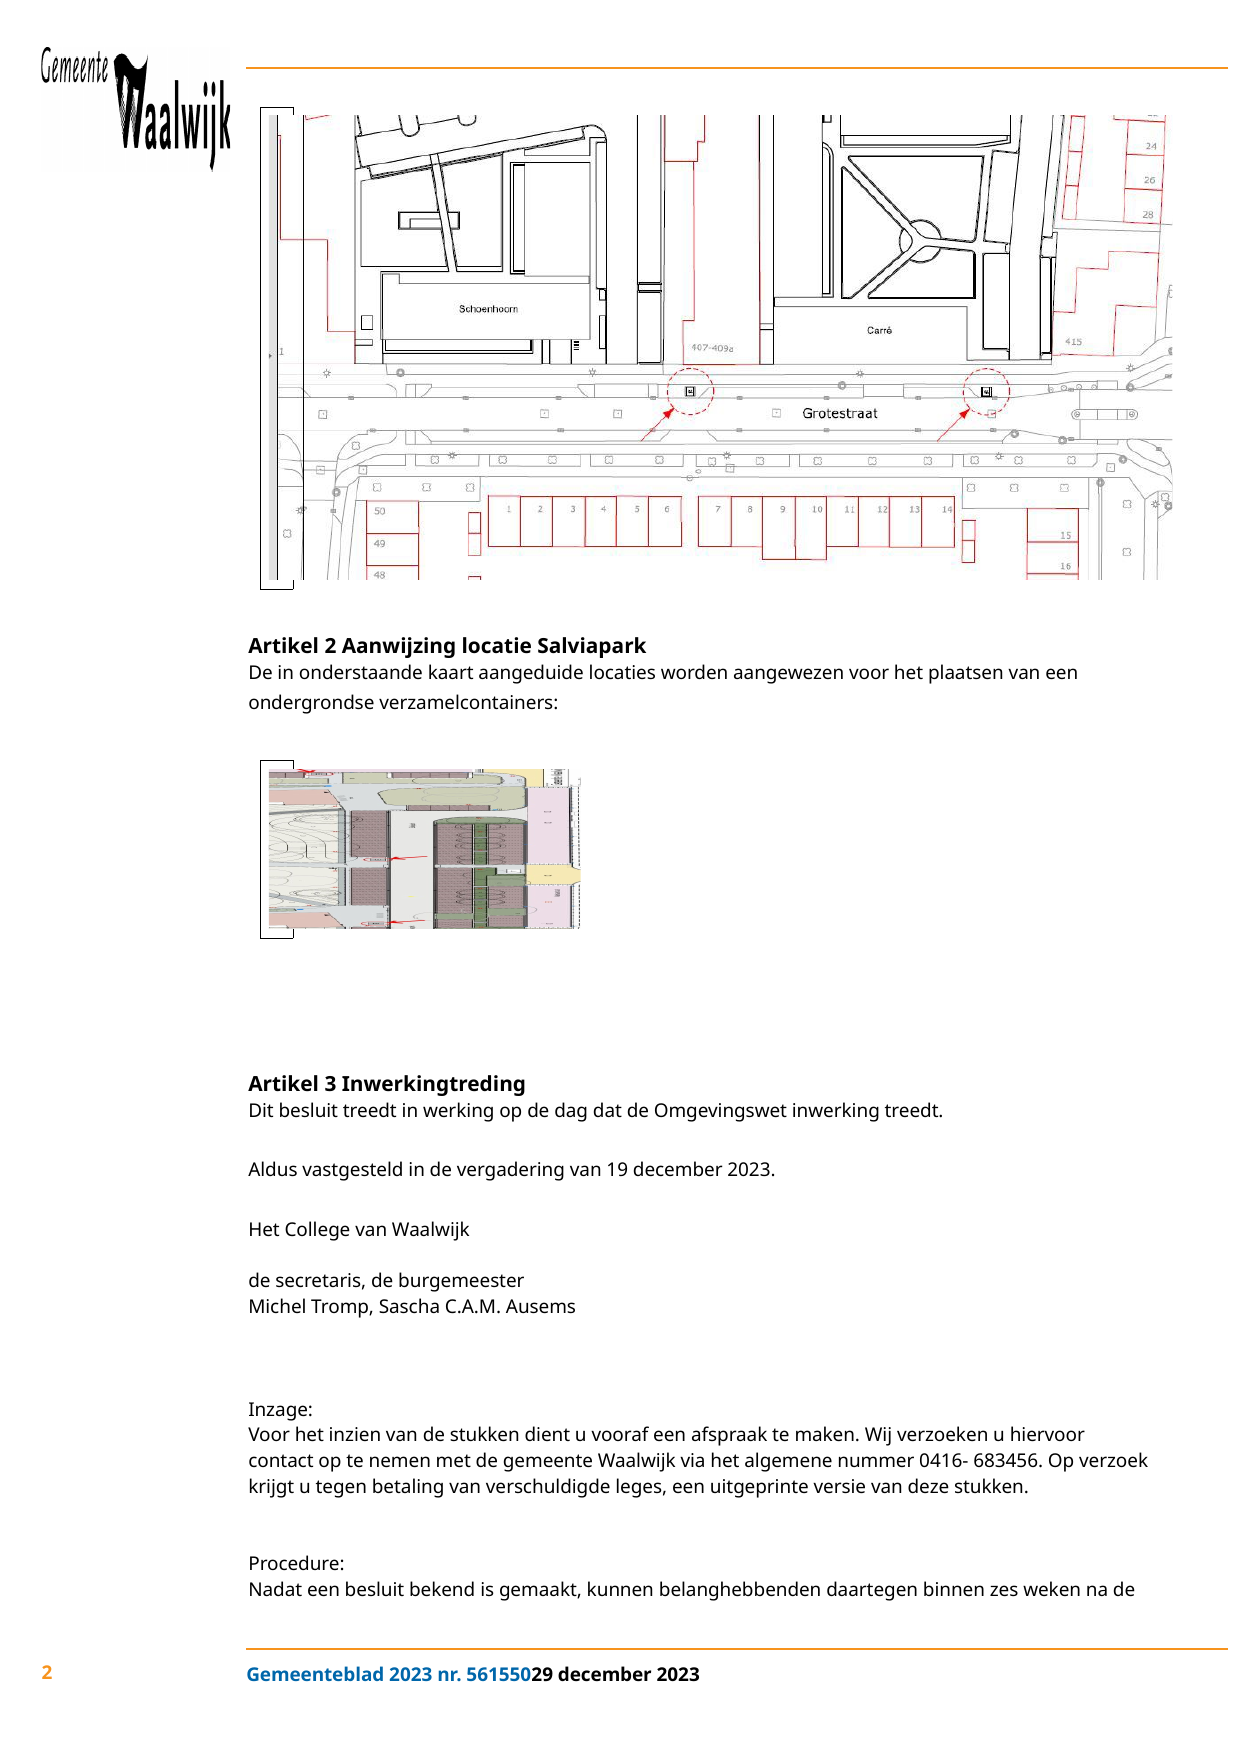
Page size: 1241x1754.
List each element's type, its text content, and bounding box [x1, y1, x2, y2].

text de secretaris, de burgemeester [248, 1267, 1152, 1293]
picture [41, 47, 231, 172]
text Dit besluit treedt in werking op de dag dat de Omgevingswet inwerking treedt. [248, 1097, 1152, 1123]
picture [268, 115, 1173, 580]
text Nadat een besluit bekend is gemaakt, kunnen belanghebbenden daartegen binnen zes weken na de [248, 1576, 1152, 1602]
text De in onderstaande kaart aangeduide locaties worden aangewezen voor het plaatsen van een ondergrondse verzamelcontainers: [248, 659, 1152, 715]
text Inzage: [248, 1396, 1152, 1422]
text Procedure: [248, 1550, 1152, 1576]
text Artikel 3 Inwerkingtreding [248, 1069, 1152, 1097]
text Het College van Waalwijk [248, 1216, 1152, 1241]
picture [268, 769, 581, 929]
text Michel Tromp, Sascha C.A.M. Ausems [248, 1293, 1152, 1319]
text Voor het inzien van de stukken dient u vooraf een afspraak te maken. Wij verzoeken u hiervoor contact op te nemen met de gemeente Waalwijk via het algemene nummer 0416- 683456. Op verzoek krijgt u tegen betaling van verschuldigde leges, een uitgeprinte versie van deze stukken. [248, 1422, 1152, 1499]
text Artikel 2 Aanwijzing locatie Salviapark [248, 631, 1152, 659]
text Aldus vastgesteld in de vergadering van 19 december 2023. [248, 1157, 1152, 1182]
